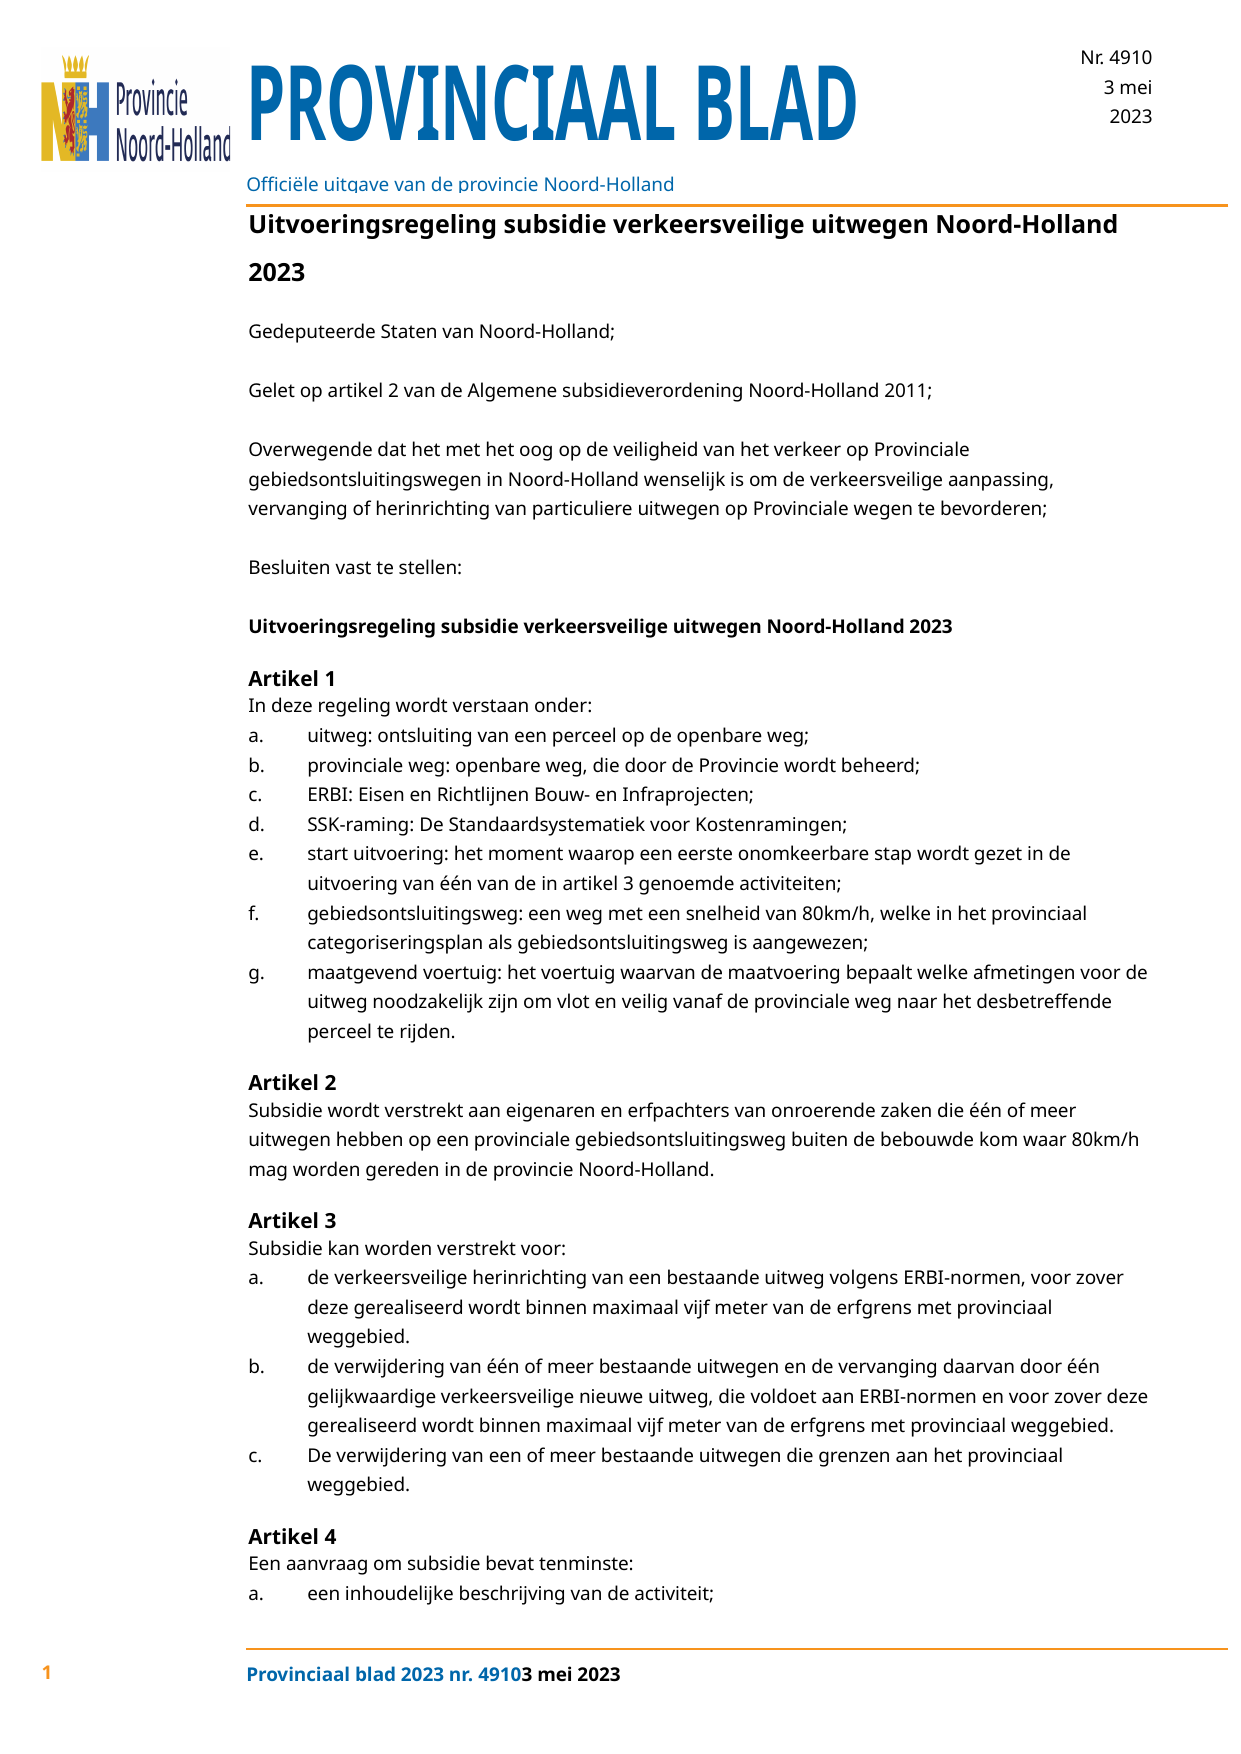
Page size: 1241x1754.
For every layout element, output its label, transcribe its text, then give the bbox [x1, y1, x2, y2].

picture [41, 47, 231, 172]
list De verwijdering van een of meer bestaande uitwegen die grenzen aan het provinciaal weggebied. [248, 1442, 1152, 1497]
text In deze regeling wordt verstaan onder: [248, 693, 1152, 718]
text Gelet op artikel 2 van de Algemene subsidieverordening Noord-Holland 2011; [248, 377, 1152, 403]
list de verkeersveilige herinrichting van een bestaande uitweg volgens ERBI-normen, voor zover deze gerealiseerd wordt binnen maximaal vijf meter van de erfgrens met provinciaal weggebied. [248, 1264, 1152, 1349]
text Artikel 3 [248, 1206, 1152, 1235]
text Artikel 1 [248, 664, 1152, 693]
list maatgevend voertuig: het voertuig waarvan de maatvoering bepaalt welke afmetingen voor de uitweg noodzakelijk zijn om vlot en veilig vanaf de provinciale weg naar het desbetreffende perceel te rijden. [248, 959, 1152, 1044]
text Uitvoeringsregeling subsidie verkeersveilige uitwegen Noord-Holland 2023 [248, 614, 1152, 639]
list gebiedsontsluitingsweg: een weg met een snelheid van 80km/h, welke in het provinciaal categoriseringsplan als gebiedsontsluitingsweg is aangewezen; [248, 900, 1152, 955]
text Artikel 2 [248, 1068, 1152, 1097]
text Een aanvraag om subsidie bevat tenminste: [248, 1550, 1152, 1576]
list uitweg: ontsluiting van een perceel op de openbare weg; [248, 722, 1152, 748]
text Subsidie kan worden verstrekt voor: [248, 1235, 1152, 1261]
text Gedeputeerde Staten van Noord-Holland; [248, 318, 1152, 344]
list de verwijdering van één of meer bestaande uitwegen en de vervanging daarvan door één gelijkwaardige verkeersveilige nieuwe uitweg, die voldoet aan ERBI-normen en voor zover deze gerealiseerd wordt binnen maximaal vijf meter van de erfgrens met provinciaal weggebied. [248, 1353, 1152, 1438]
text Uitvoeringsregeling subsidie verkeersveilige uitwegen Noord-Holland 2023 [248, 207, 1152, 288]
text Besluiten vast te stellen: [248, 554, 1152, 580]
list ERBI: Eisen en Richtlijnen Bouw- en Infraprojecten; [248, 781, 1152, 807]
list een inhoudelijke beschrijving van de activiteit; [248, 1580, 1152, 1606]
list SSK-raming: De Standaardsystematiek voor Kostenramingen; [248, 811, 1152, 837]
text Subsidie wordt verstrekt aan eigenaren en erfpachters van onroerende zaken die één of meer uitwegen hebben op een provinciale gebiedsontsluitingsweg buiten de bebouwde kom waar 80km/h mag worden gereden in de provincie Noord-Holland. [248, 1097, 1152, 1182]
list start uitvoering: het moment waarop een eerste onomkeerbare stap wordt gezet in de uitvoering van één van de in artikel 3 genoemde activiteiten; [248, 841, 1152, 896]
text Overwegende dat het met het oog op de veiligheid van het verkeer op Provinciale gebiedsontsluitingswegen in Noord-Holland wenselijk is om de verkeersveilige aanpassing, vervanging of herinrichting van particuliere uitwegen op Provinciale wegen te bevorderen; [248, 436, 1152, 521]
text Artikel 4 [248, 1522, 1152, 1550]
list provinciale weg: openbare weg, die door de Provincie wordt beheerd; [248, 752, 1152, 777]
